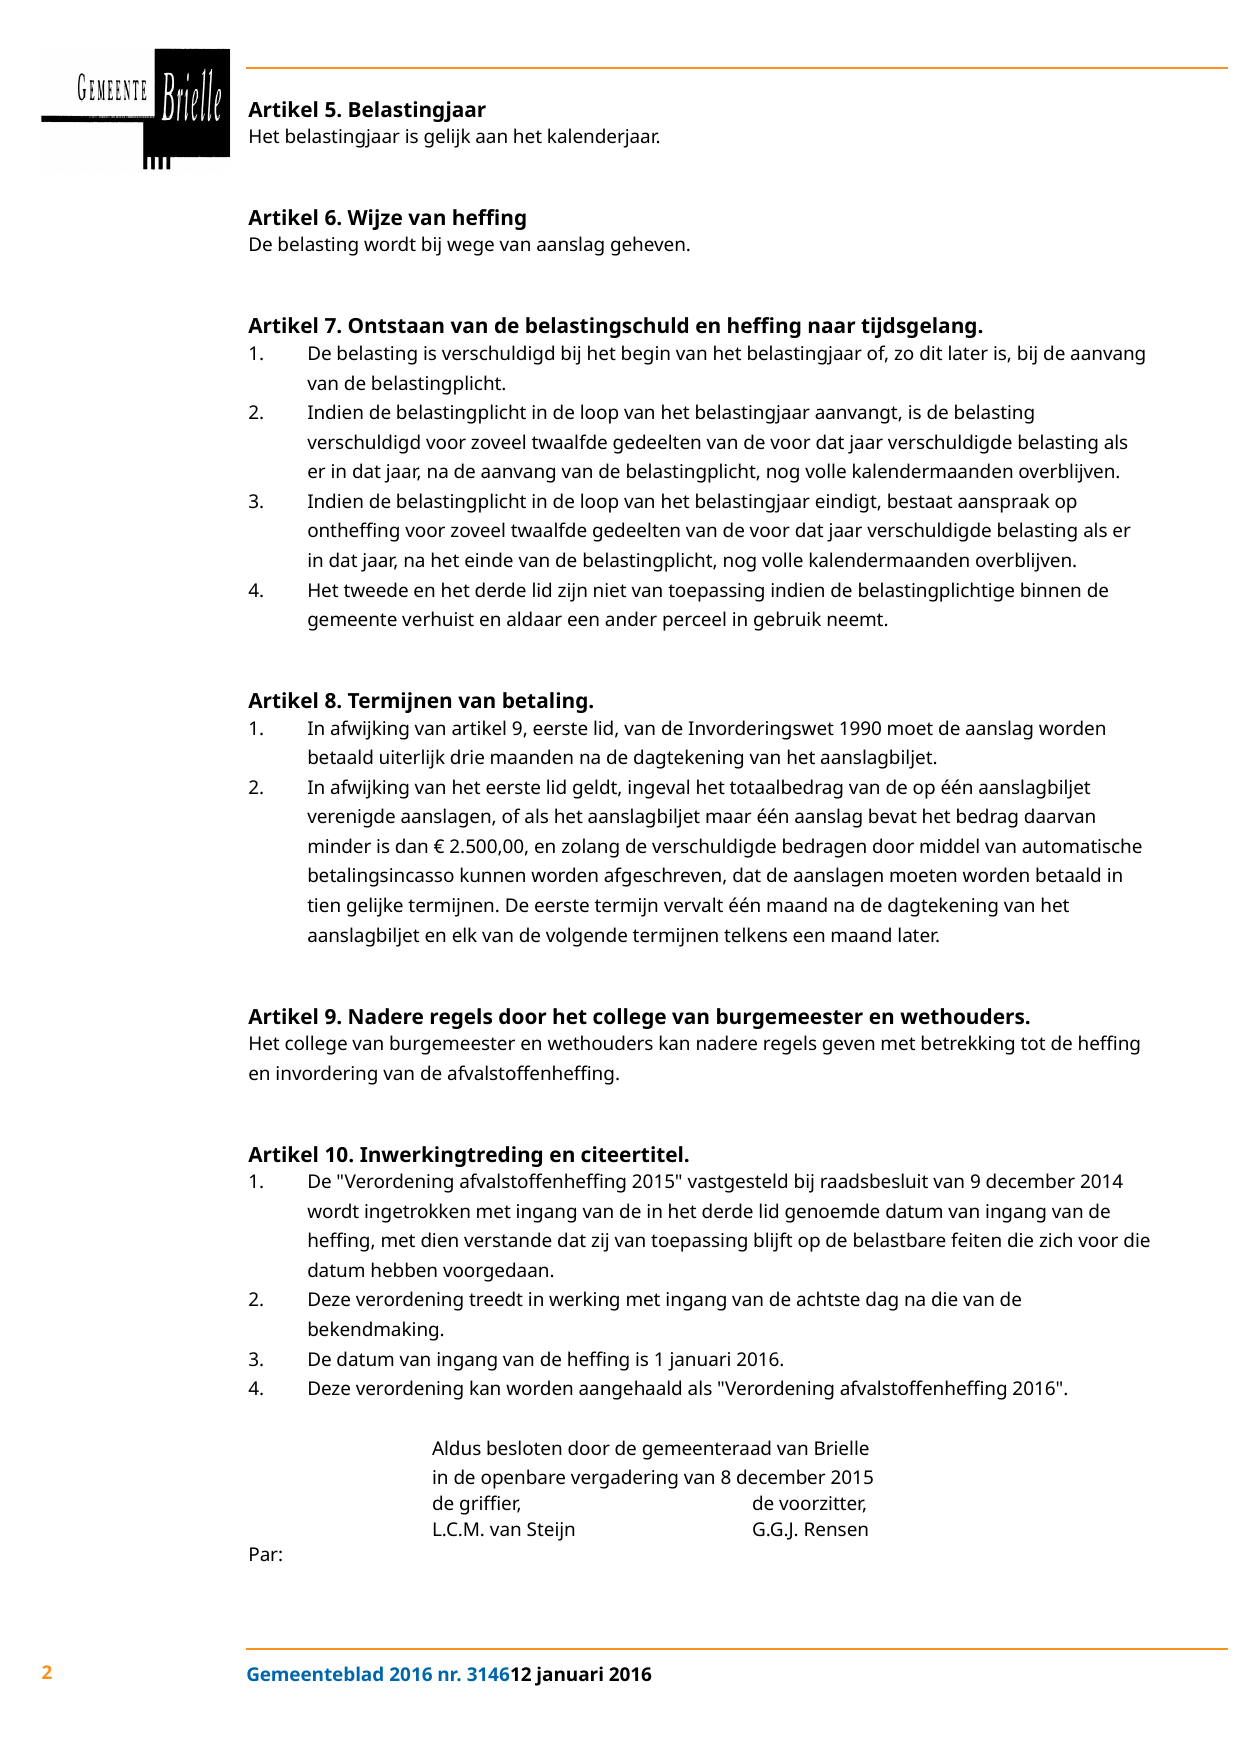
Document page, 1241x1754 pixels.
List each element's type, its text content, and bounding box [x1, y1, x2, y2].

table_cell de griffier, [432, 1490, 752, 1516]
table_cell [432, 1541, 752, 1567]
text De belasting wordt bij wege van aanslag geheven. [248, 232, 1152, 257]
list De datum van ingang van de heffing is 1 januari 2016. [248, 1346, 1152, 1372]
list Deze verordening kan worden aangehaald als "Verordening afvalstoffenheffing 2016". [248, 1375, 1152, 1401]
table_cell de voorzitter, [752, 1490, 1152, 1516]
text Het college van burgemeester en wethouders kan nadere regels geven met betrekking tot de heffing en invordering van de afvalstoffenheffing. [248, 1030, 1152, 1086]
table_cell [248, 1490, 432, 1516]
list In afwijking van het eerste lid geldt, ingeval het totaalbedrag van de op één aanslagbiljet verenigde aanslagen, of als het aanslagbiljet maar één aanslag bevat het bedrag daarvan minder is dan € 2.500,00, en zolang de verschuldigde bedragen door middel van automatische betalingsincasso kunnen worden afgeschreven, dat de aanslagen moeten worden betaald in tien gelijke termijnen. De eerste termijn vervalt één maand na de dagtekening van het aanslagbiljet en elk van de volgende termijnen telkens een maand later. [248, 774, 1152, 948]
table_cell L.C.M. van Steijn [432, 1516, 752, 1541]
text Artikel 5. Belastingjaar [248, 95, 1152, 123]
text Het belastingjaar is gelijk aan het kalenderjaar. [248, 123, 1152, 149]
table_cell [248, 1516, 432, 1541]
text Artikel 7. Ontstaan van de belastingschuld en heffing naar tijdsgelang. [248, 312, 1152, 340]
list De "Verordening afvalstoffenheffing 2015" vastgesteld bij raadsbesluit van 9 december 2014 wordt ingetrokken met ingang van de in het derde lid genoemde datum van ingang van de heffing, met dien verstande dat zij van toepassing blijft op de belastbare feiten die zich voor die datum hebben voorgedaan. [248, 1168, 1152, 1283]
text Artikel 6. Wijze van heffing [248, 203, 1152, 232]
table_cell Par: [248, 1541, 432, 1567]
list Deze verordening treedt in werking met ingang van de achtste dag na die van de bekendmaking. [248, 1287, 1152, 1342]
list In afwijking van artikel 9, eerste lid, van de Invorderingswet 1990 moet de aanslag worden betaald uiterlijk drie maanden na de dagtekening van het aanslagbiljet. [248, 715, 1152, 770]
list Indien de belastingplicht in de loop van het belastingjaar aanvangt, is de belasting verschuldigd voor zoveel twaalfde gedeelten van de voor dat jaar verschuldigde belasting als er in dat jaar, na de aanvang van de belastingplicht, nog volle kalendermaanden overblijven. [248, 399, 1152, 484]
text Artikel 8. Termijnen van betaling. [248, 686, 1152, 715]
list De belasting is verschuldigd bij het begin van het belastingjaar of, zo dit later is, bij de aanvang van de belastingplicht. [248, 340, 1152, 395]
picture [41, 47, 231, 172]
table_cell [752, 1541, 1152, 1567]
list Het tweede en het derde lid zijn niet van toepassing indien de belastingplichtige binnen de gemeente verhuist en aldaar een ander perceel in gebruik neemt. [248, 577, 1152, 632]
text Artikel 10. Inwerkingtreding en citeertitel. [248, 1140, 1152, 1168]
table_cell G.G.J. Rensen [752, 1516, 1152, 1541]
text Artikel 9. Nadere regels door het college van burgemeester en wethouders. [248, 1002, 1152, 1030]
table_header [248, 1435, 432, 1490]
list Indien de belastingplicht in de loop van het belastingjaar eindigt, bestaat aanspraak op ontheffing voor zoveel twaalfde gedeelten van de voor dat jaar verschuldigde belasting als er in dat jaar, na het einde van de belastingplicht, nog volle kalendermaanden overblijven. [248, 488, 1152, 573]
table_header Aldus besloten door de gemeenteraad van Brielle in de openbare vergadering van 8 december 2015 [432, 1435, 1152, 1490]
